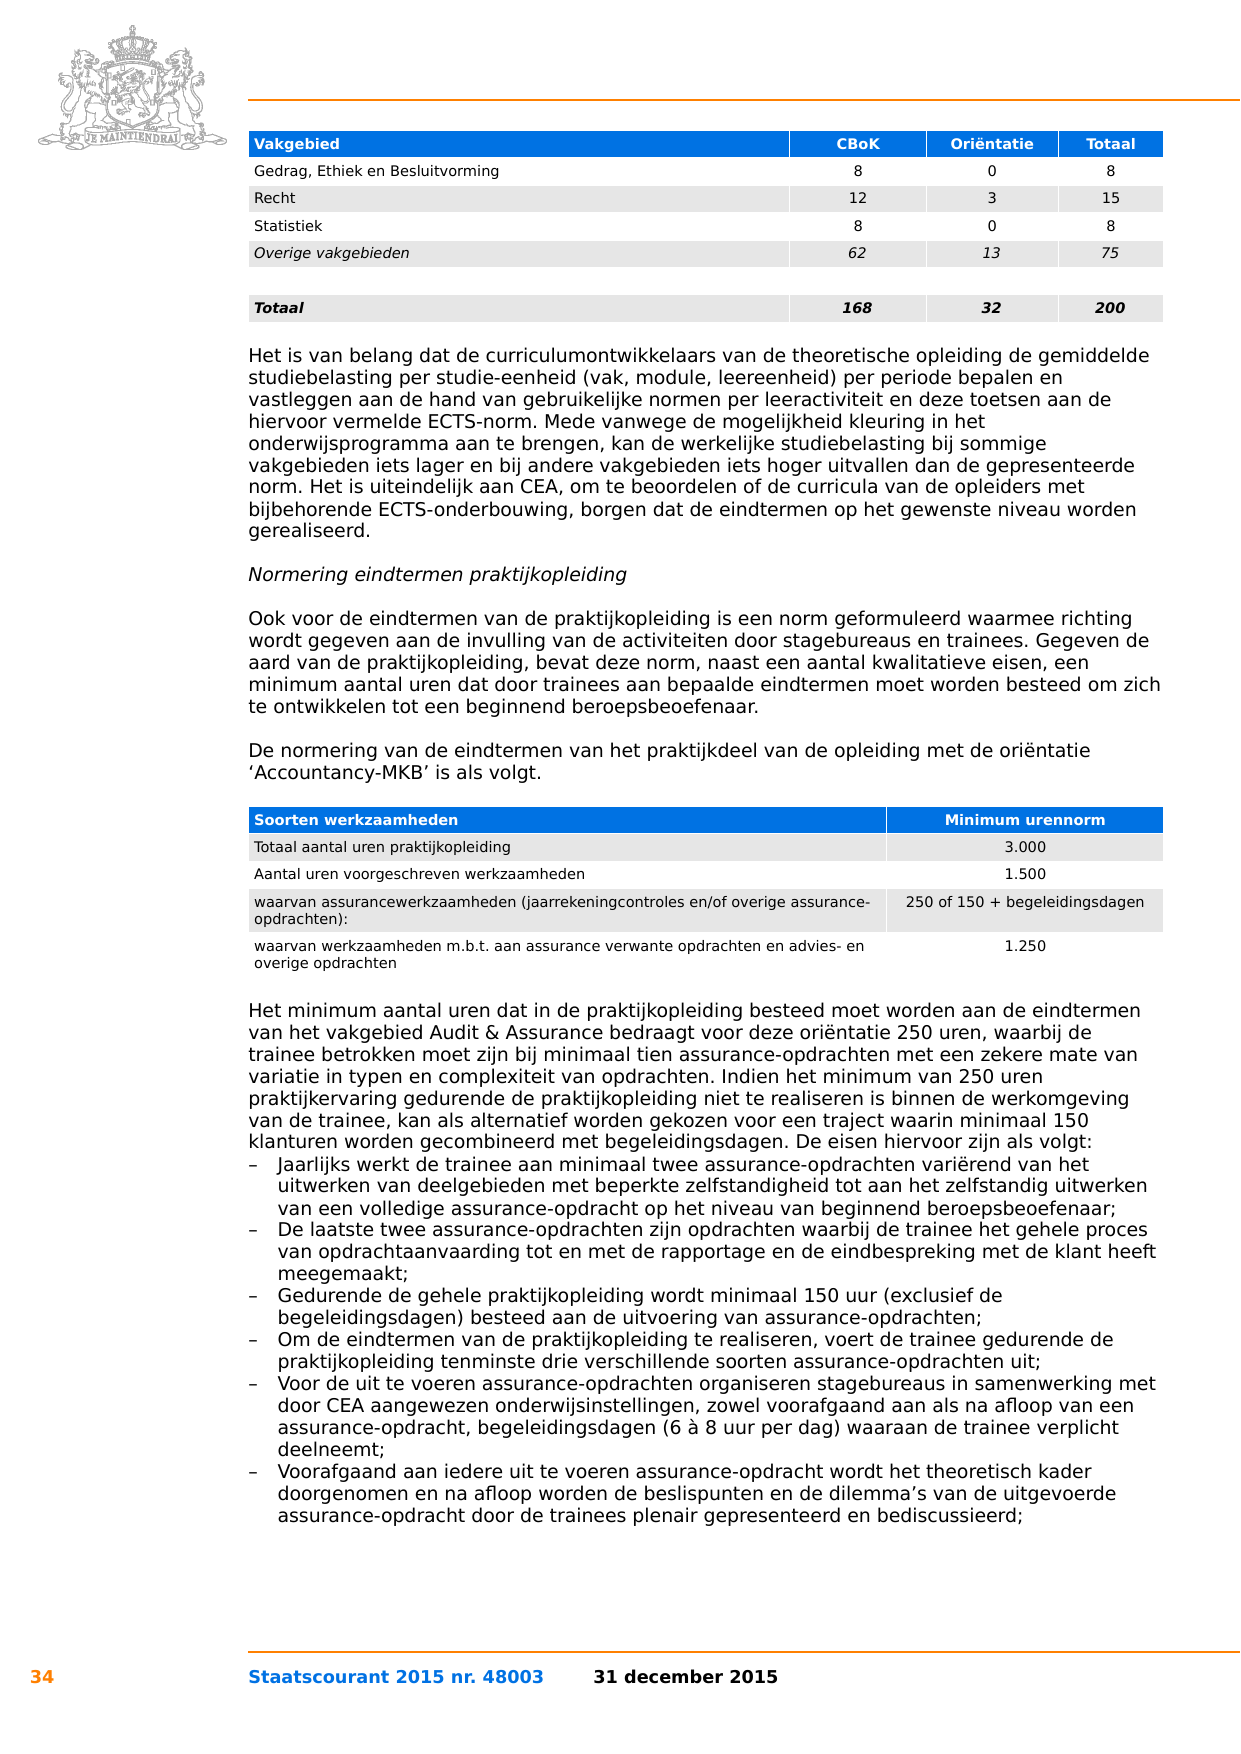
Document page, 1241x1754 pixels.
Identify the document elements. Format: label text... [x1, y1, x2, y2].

table_cell 3.000 [887, 834, 1163, 861]
table_cell Overige vakgebieden [249, 241, 789, 267]
table_header Vakgebied [249, 131, 789, 157]
table_header Totaal [1059, 131, 1163, 157]
table_cell 8 [790, 213, 926, 239]
table_cell 1.250 [887, 933, 1163, 977]
text – De laatste twee assurance-opdrachten zijn opdrachten waarbij de trainee het gehele proces van opdrachtaanvaarding tot en met de rapportage en de eindbespreking met de klant heeft meegemaakt; [248, 1219, 1163, 1285]
table_cell 62 [790, 241, 926, 267]
table_cell Gedrag, Ethiek en Besluitvorming [249, 158, 789, 185]
table_cell Recht [249, 186, 789, 212]
table_cell 8 [790, 158, 926, 185]
table_cell 250 of 150 + begeleidingsdagen [887, 889, 1163, 932]
text Het minimum aantal uren dat in de praktijkopleiding besteed moet worden aan de eindtermen van het vakgebied Audit & Assurance bedraagt voor deze oriëntatie 250 uren, waarbij de trainee betrokken moet zijn bij minimaal tien assurance-opdrachten met een zekere mate van variatie in typen en complexiteit van opdrachten. Indien het minimum van 250 uren praktijkervaring gedurende de praktijkopleiding niet te realiseren is binnen de werkomgeving van de trainee, kan als alternatief worden gekozen voor een traject waarin minimaal 150 klanturen worden gecombineerd met begeleidingsdagen. De eisen hiervoor zijn als volgt: [248, 999, 1163, 1153]
table_header Soorten werkzaamheden [249, 807, 886, 833]
text Ook voor de eindtermen van de praktijkopleiding is een norm geformuleerd waarmee richting wordt gegeven aan de invulling van de activiteiten door stagebureaus en trainees. Gegeven de aard van de praktijkopleiding, bevat deze norm, naast een aantal kwalitatieve eisen, een minimum aantal uren dat door trainees aan bepaalde eindtermen moet worden besteed om zich te ontwikkelen tot een beginnend beroepsbeoefenaar. [248, 608, 1163, 718]
table_cell [927, 268, 1058, 294]
text – Om de eindtermen van de praktijkopleiding te realiseren, voert de trainee gedurende de praktijkopleiding tenminste drie verschillende soorten assurance-opdrachten uit; [248, 1329, 1163, 1373]
table_cell 15 [1059, 186, 1163, 212]
table_cell 200 [1059, 295, 1163, 322]
table_header Minimum urennorm [887, 807, 1163, 833]
table_cell Totaal aantal uren praktijkopleiding [249, 834, 886, 861]
table_cell 8 [1059, 158, 1163, 185]
picture [38, 25, 227, 150]
text De normering van de eindtermen van het praktijkdeel van de opleiding met de oriëntatie ‘Accountancy-MKB’ is als volgt. [248, 740, 1163, 784]
table_cell [790, 268, 926, 294]
table_cell 1.500 [887, 862, 1163, 888]
table_cell [249, 268, 789, 294]
table_cell 0 [927, 158, 1058, 185]
text Het is van belang dat de curriculumontwikkelaars van de theoretische opleiding de gemiddelde studiebelasting per studie-eenheid (vak, module, leereenheid) per periode bepalen en vastleggen aan de hand van gebruikelijke normen per leeractiviteit en deze toetsen aan de hiervoor vermelde ECTS-norm. Mede vanwege de mogelijkheid kleuring in het onderwijsprogramma aan te brengen, kan de werkelijke studiebelasting bij sommige vakgebieden iets lager en bij andere vakgebieden iets hoger uitvallen dan de gepresenteerde norm. Het is uiteindelijk aan CEA, om te beoordelen of de curricula van de opleiders met bijbehorende ECTS-onderbouwing, borgen dat de eindtermen op het gewenste niveau worden gerealiseerd. [248, 344, 1163, 542]
table_cell Statistiek [249, 213, 789, 239]
text – Gedurende de gehele praktijkopleiding wordt minimaal 150 uur (exclusief de begeleidingsdagen) besteed aan de uitvoering van assurance-opdrachten; [248, 1285, 1163, 1329]
table_cell waarvan assurancewerkzaamheden (jaarrekeningcontroles en/of overige assurance-opdrachten): [249, 889, 886, 932]
table_cell 75 [1059, 241, 1163, 267]
table_cell Aantal uren voorgeschreven werkzaamheden [249, 862, 886, 888]
subtitle Normering eindtermen praktijkopleiding [248, 564, 1163, 586]
table_cell 3 [927, 186, 1058, 212]
table_cell 32 [927, 295, 1058, 322]
table_cell 13 [927, 241, 1058, 267]
text – Voorafgaand aan iedere uit te voeren assurance-opdracht wordt het theoretisch kader doorgenomen en na afloop worden de beslispunten en de dilemma’s van de uitgevoerde assurance-opdracht door de trainees plenair gepresenteerd en bediscussieerd; [248, 1461, 1163, 1527]
table_header CBoK [790, 131, 926, 157]
text – Voor de uit te voeren assurance-opdrachten organiseren stagebureaus in samenwerking met door CEA aangewezen onderwijsinstellingen, zowel voorafgaand aan als na afloop van een assurance-opdracht, begeleidingsdagen (6 à 8 uur per dag) waaraan de trainee verplicht deelneemt; [248, 1373, 1163, 1461]
table_cell 12 [790, 186, 926, 212]
table_cell Totaal [249, 295, 789, 322]
table_cell [1059, 268, 1163, 294]
table_cell 8 [1059, 213, 1163, 239]
table_header Oriëntatie [927, 131, 1058, 157]
table_cell 0 [927, 213, 1058, 239]
table_cell 168 [790, 295, 926, 322]
text – Jaarlijks werkt de trainee aan minimaal twee assurance-opdrachten variërend van het uitwerken van deelgebieden met beperkte zelfstandigheid tot aan het zelfstandig uitwerken van een volledige assurance-opdracht op het niveau van beginnend beroepsbeoefenaar; [248, 1153, 1163, 1219]
table_cell waarvan werkzaamheden m.b.t. aan assurance verwante opdrachten en advies- en overige opdrachten [249, 933, 886, 977]
